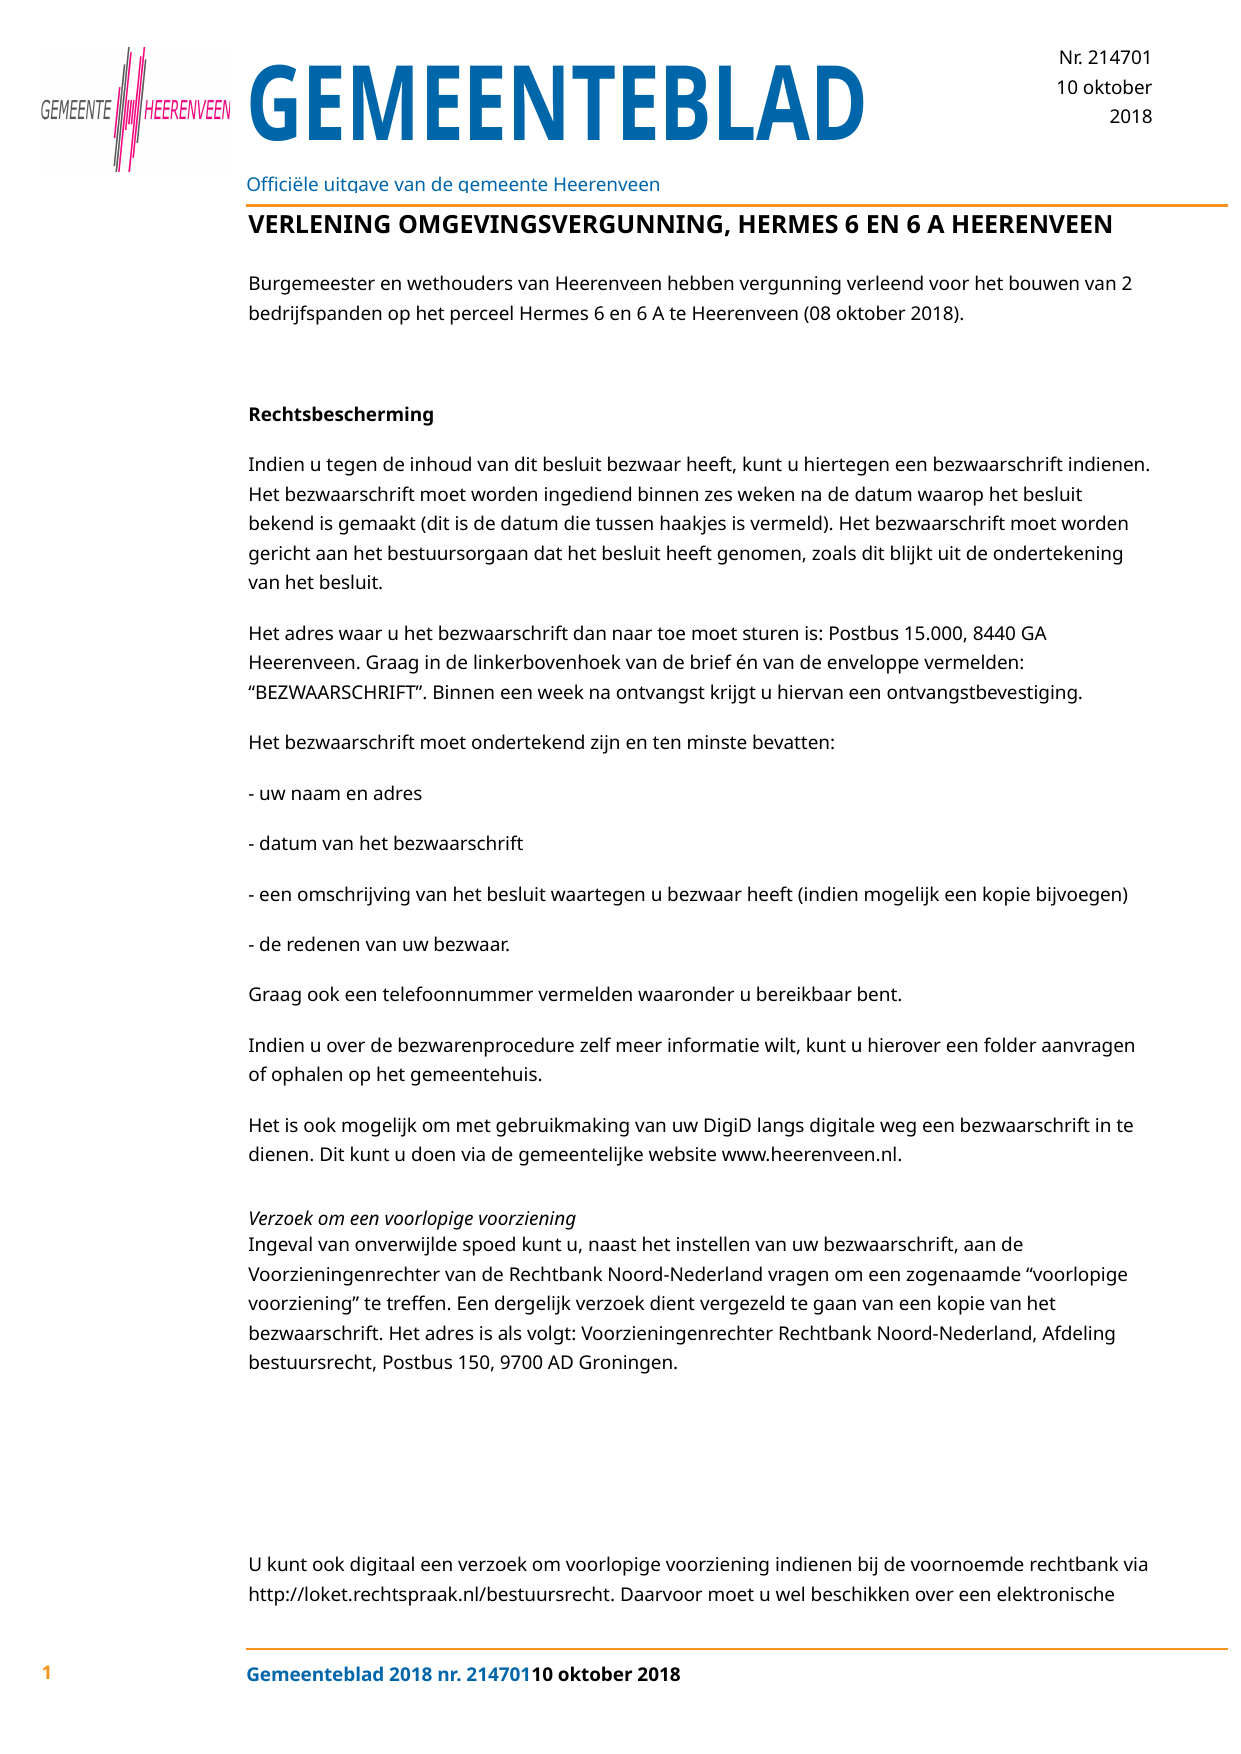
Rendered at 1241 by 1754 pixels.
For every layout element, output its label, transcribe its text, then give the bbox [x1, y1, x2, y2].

text - uw naam en adres [248, 780, 1152, 806]
text Burgemeester en wethouders van Heerenveen hebben vergunning verleend voor het bouwen van 2 bedrijfspanden op het perceel Hermes 6 en 6 A te Heerenveen (08 oktober 2018). [248, 270, 1152, 326]
text U kunt ook digitaal een verzoek om voorlopige voorziening indienen bij de voornoemde rechtbank via http://loket.rechtspraak.nl/bestuursrecht. Daarvoor moet u wel beschikken over een elektronische [248, 1551, 1152, 1607]
text - een omschrijving van het besluit waartegen u bezwaar heeft (indien mogelijk een kopie bijvoegen) [248, 881, 1152, 906]
text VERLENING OMGEVINGSVERGUNNING, HERMES 6 EN 6 A HEERENVEEN [248, 207, 1152, 241]
text Verzoek om een voorlopige voorziening [248, 1206, 1152, 1231]
text Het is ook mogelijk om met gebruikmaking van uw DigiD langs digitale weg een bezwaarschrift in te dienen. Dit kunt u doen via de gemeentelijke website www.heerenveen.nl. [248, 1112, 1152, 1167]
text Indien u tegen de inhoud van dit besluit bezwaar heeft, kunt u hiertegen een bezwaarschrift indienen. Het bezwaarschrift moet worden ingediend binnen zes weken na de datum waarop het besluit bekend is gemaakt (dit is de datum die tussen haakjes is vermeld). Het bezwaarschrift moet worden gericht aan het bestuursorgaan dat het besluit heeft genomen, zoals dit blijkt uit de ondertekening van het besluit. [248, 451, 1152, 595]
text - de redenen van uw bezwaar. [248, 931, 1152, 957]
text Ingeval van onverwijlde spoed kunt u, naast het instellen van uw bezwaarschrift, aan de Voorzieningenrechter van de Rechtbank Noord-Nederland vragen om een zogenaamde “voorlopige voorziening” te treffen. Een dergelijk verzoek dient vergezeld te gaan van een kopie van het bezwaarschrift. Het adres is als volgt: Voorzieningenrechter Rechtbank Noord-Nederland, Afdeling bestuursrecht, Postbus 150, 9700 AD Groningen. [248, 1231, 1152, 1375]
text Rechtsbescherming [248, 401, 1152, 426]
picture [41, 47, 231, 172]
text Het adres waar u het bezwaarschrift dan naar toe moet sturen is: Postbus 15.000, 8440 GA Heerenveen. Graag in de linkerbovenhoek van de brief én van de enveloppe vermelden: “BEZWAARSCHRIFT”. Binnen een week na ontvangst krijgt u hiervan een ontvangstbevestiging. [248, 620, 1152, 705]
text Indien u over de bezwarenprocedure zelf meer informatie wilt, kunt u hierover een folder aanvragen of ophalen op het gemeentehuis. [248, 1032, 1152, 1087]
text - datum van het bezwaarschrift [248, 830, 1152, 856]
text Graag ook een telefoonnummer vermelden waaronder u bereikbaar bent. [248, 982, 1152, 1007]
text Het bezwaarschrift moet ondertekend zijn en ten minste bevatten: [248, 729, 1152, 755]
